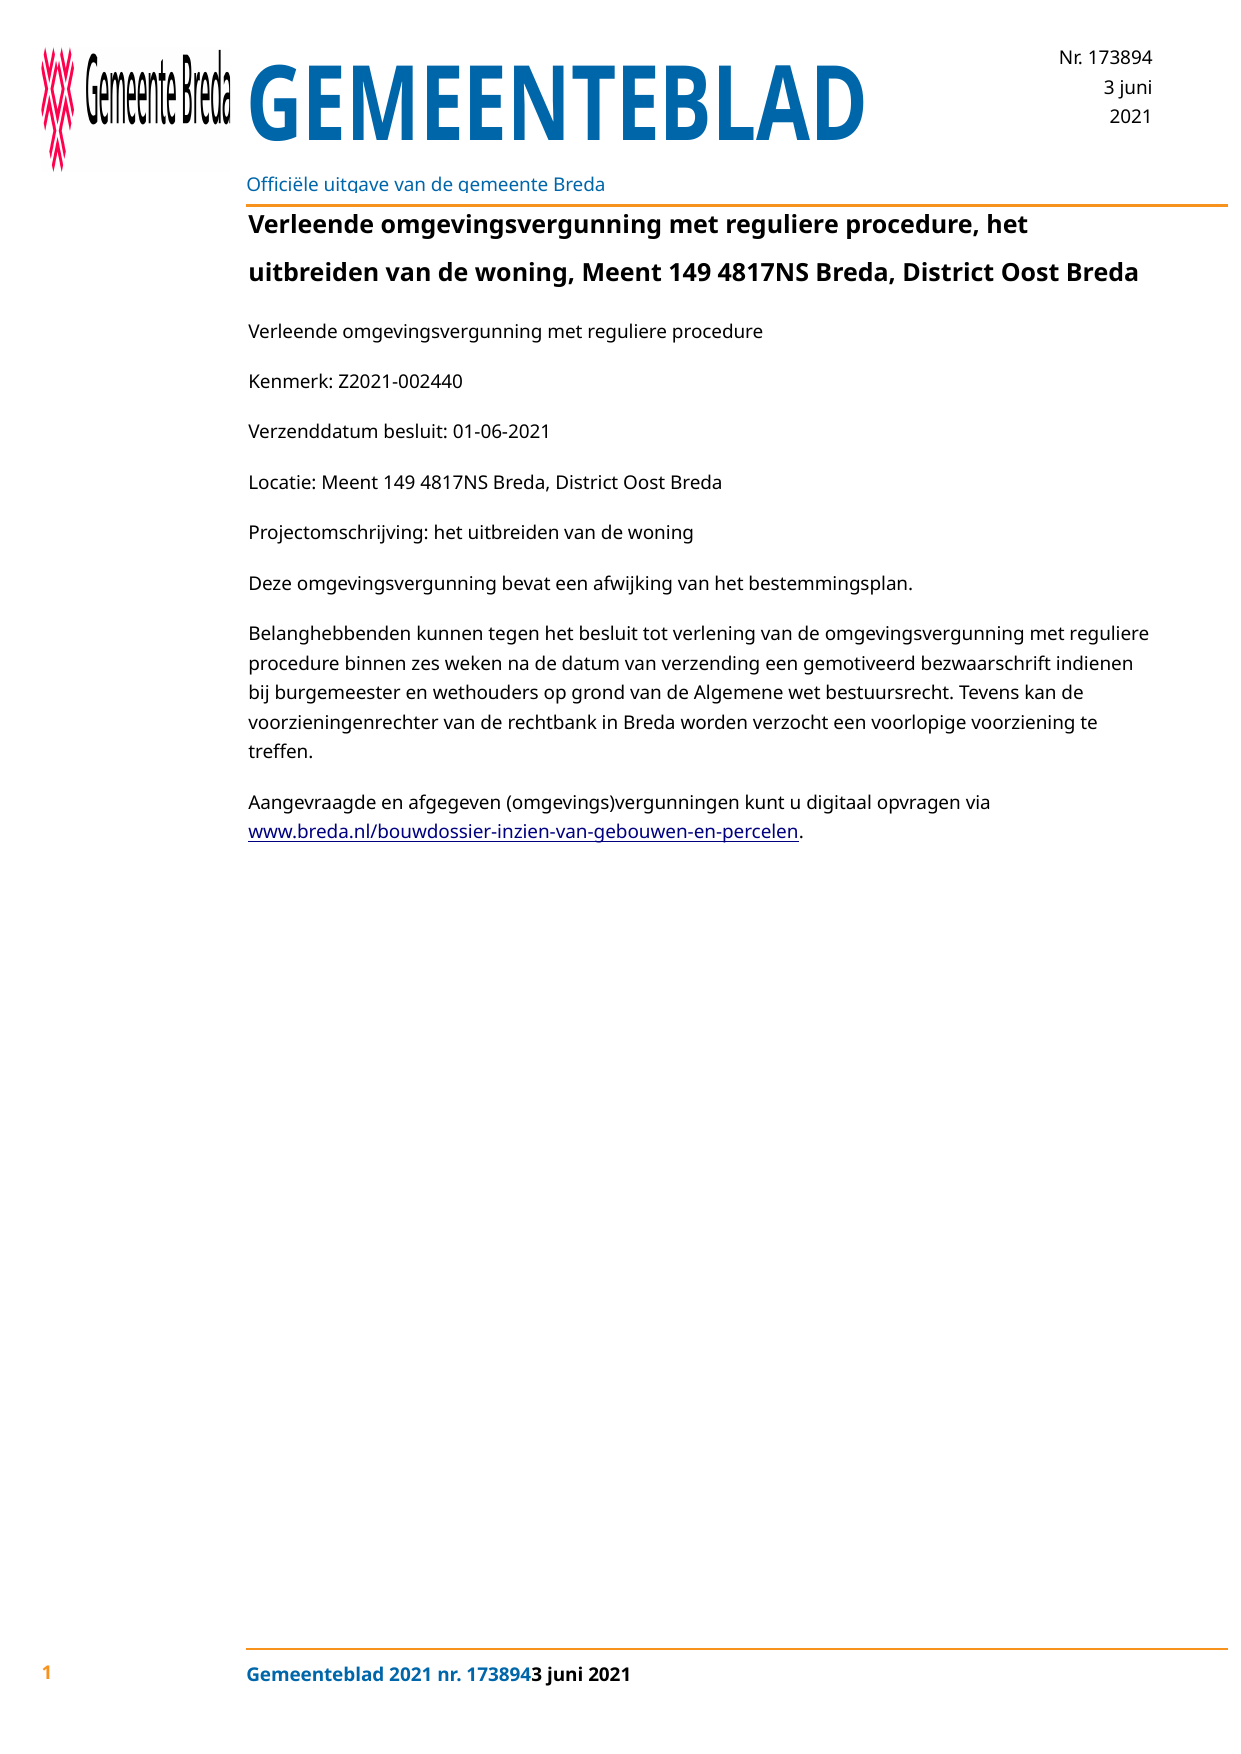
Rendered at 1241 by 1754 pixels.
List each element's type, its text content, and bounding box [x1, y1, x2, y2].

picture [41, 47, 231, 172]
text Projectomschrijving: het uitbreiden van de woning [248, 519, 1152, 545]
text Aangevraagde en afgegeven (omgevings)vergunningen kunt u digitaal opvragen via www.breda.nl/bouwdossier-inzien-van-gebouwen-en-percelen. [248, 789, 1152, 844]
text Verleende omgevingsvergunning met reguliere procedure [248, 318, 1152, 344]
text Kenmerk: Z2021-002440 [248, 368, 1152, 394]
text Deze omgevingsvergunning bevat een afwijking van het bestemmingsplan. [248, 570, 1152, 596]
text Locatie: Meent 149 4817NS Breda, District Oost Breda [248, 469, 1152, 495]
text Verzenddatum besluit: 01-06-2021 [248, 419, 1152, 444]
text Verleende omgevingsvergunning met reguliere procedure, het uitbreiden van de woning, Meent 149 4817NS Breda, District Oost Breda [248, 207, 1152, 288]
text Belanghebbenden kunnen tegen het besluit tot verlening van de omgevingsvergunning met reguliere procedure binnen zes weken na de datum van verzending een gemotiveerd bezwaarschrift indienen bij burgemeester en wethouders op grond van de Algemene wet bestuursrecht. Tevens kan de voorzieningenrechter van de rechtbank in Breda worden verzocht een voorlopige voorziening te treffen. [248, 620, 1152, 764]
